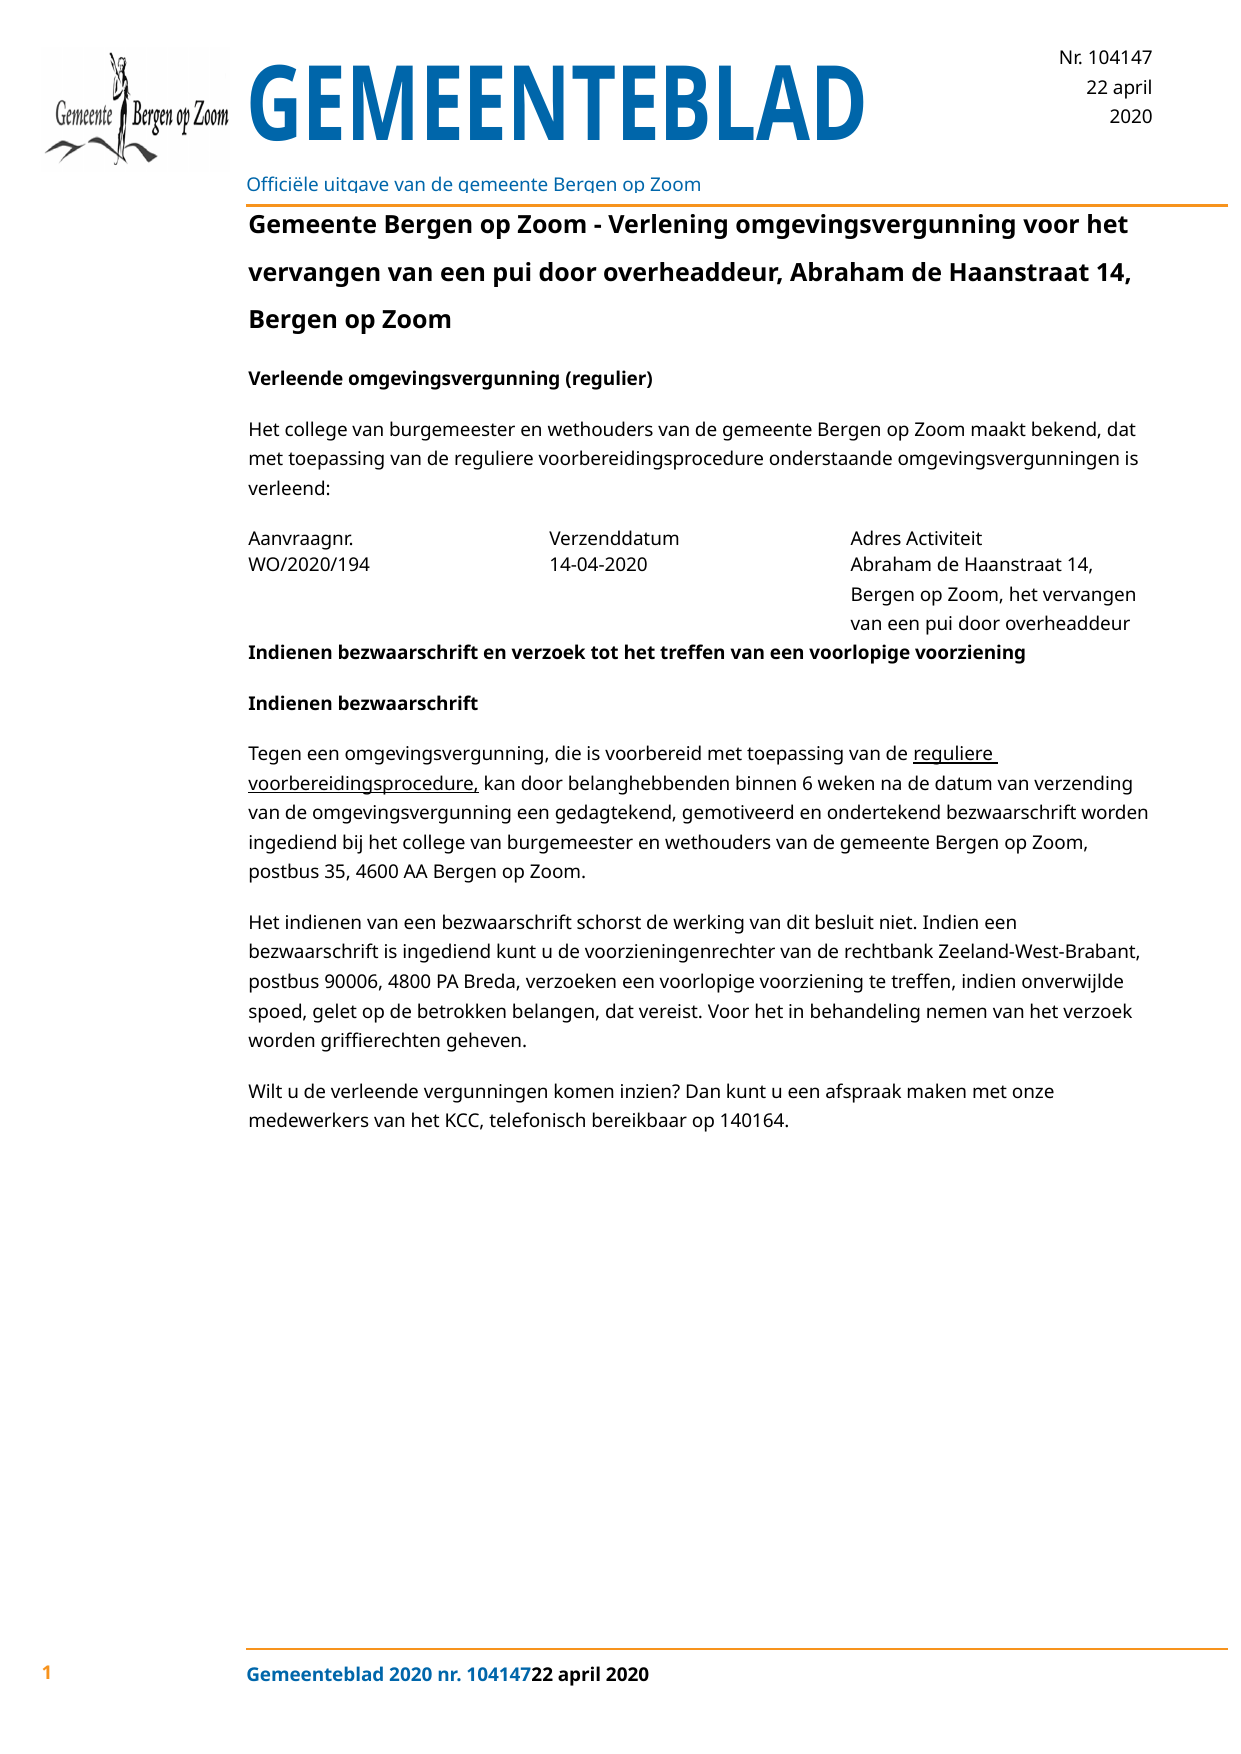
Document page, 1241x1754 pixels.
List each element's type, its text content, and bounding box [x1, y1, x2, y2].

text Gemeente Bergen op Zoom - Verlening omgevingsvergunning voor het vervangen van een pui door overheaddeur, Abraham de Haanstraat 14, Bergen op Zoom [248, 207, 1152, 336]
text Tegen een omgevingsvergunning, die is voorbereid met toepassing van de reguliere voorbereidingsprocedure, kan door belanghebbenden binnen 6 weken na de datum van verzending van de omgevingsvergunning een gedagtekend, gemotiveerd en ondertekend bezwaarschrift worden ingediend bij het college van burgemeester en wethouders van de gemeente Bergen op Zoom, postbus 35, 4600 AA Bergen op Zoom. [248, 740, 1152, 884]
text Het indienen van een bezwaarschrift schorst de werking van dit besluit niet. Indien een bezwaarschrift is ingediend kunt u de voorzieningenrechter van de rechtbank Zeeland-West-Brabant, postbus 90006, 4800 PA Breda, verzoeken een voorlopige voorziening te treffen, indien onverwijlde spoed, gelet op de betrokken belangen, dat vereist. Voor het in behandeling nemen van het verzoek worden griffierechten geheven. [248, 909, 1152, 1053]
table_cell 14-04-2020 [549, 551, 850, 636]
text Indienen bezwaarschrift [248, 690, 1152, 716]
text Het college van burgemeester en wethouders van de gemeente Bergen op Zoom maakt bekend, dat met toepassing van de reguliere voorbereidingsprocedure onderstaande omgevingsvergunningen is verleend: [248, 416, 1152, 501]
table_header Aanvraagnr. [248, 526, 549, 551]
text Indienen bezwaarschrift en verzoek tot het treffen van een voorlopige voorziening [248, 639, 1152, 665]
table_cell Abraham de Haanstraat 14, Bergen op Zoom, het vervangen van een pui door overheaddeur [850, 551, 1152, 636]
table_header Verzenddatum [549, 526, 850, 551]
table_header Adres Activiteit [850, 526, 1152, 551]
text Wilt u de verleende vergunningen komen inzien? Dan kunt u een afspraak maken met onze medewerkers van het KCC, telefonisch bereikbaar op 140164. [248, 1078, 1152, 1133]
text Verleende omgevingsvergunning (regulier) [248, 366, 1152, 391]
table_cell WO/2020/194 [248, 551, 549, 636]
picture [41, 47, 231, 172]
